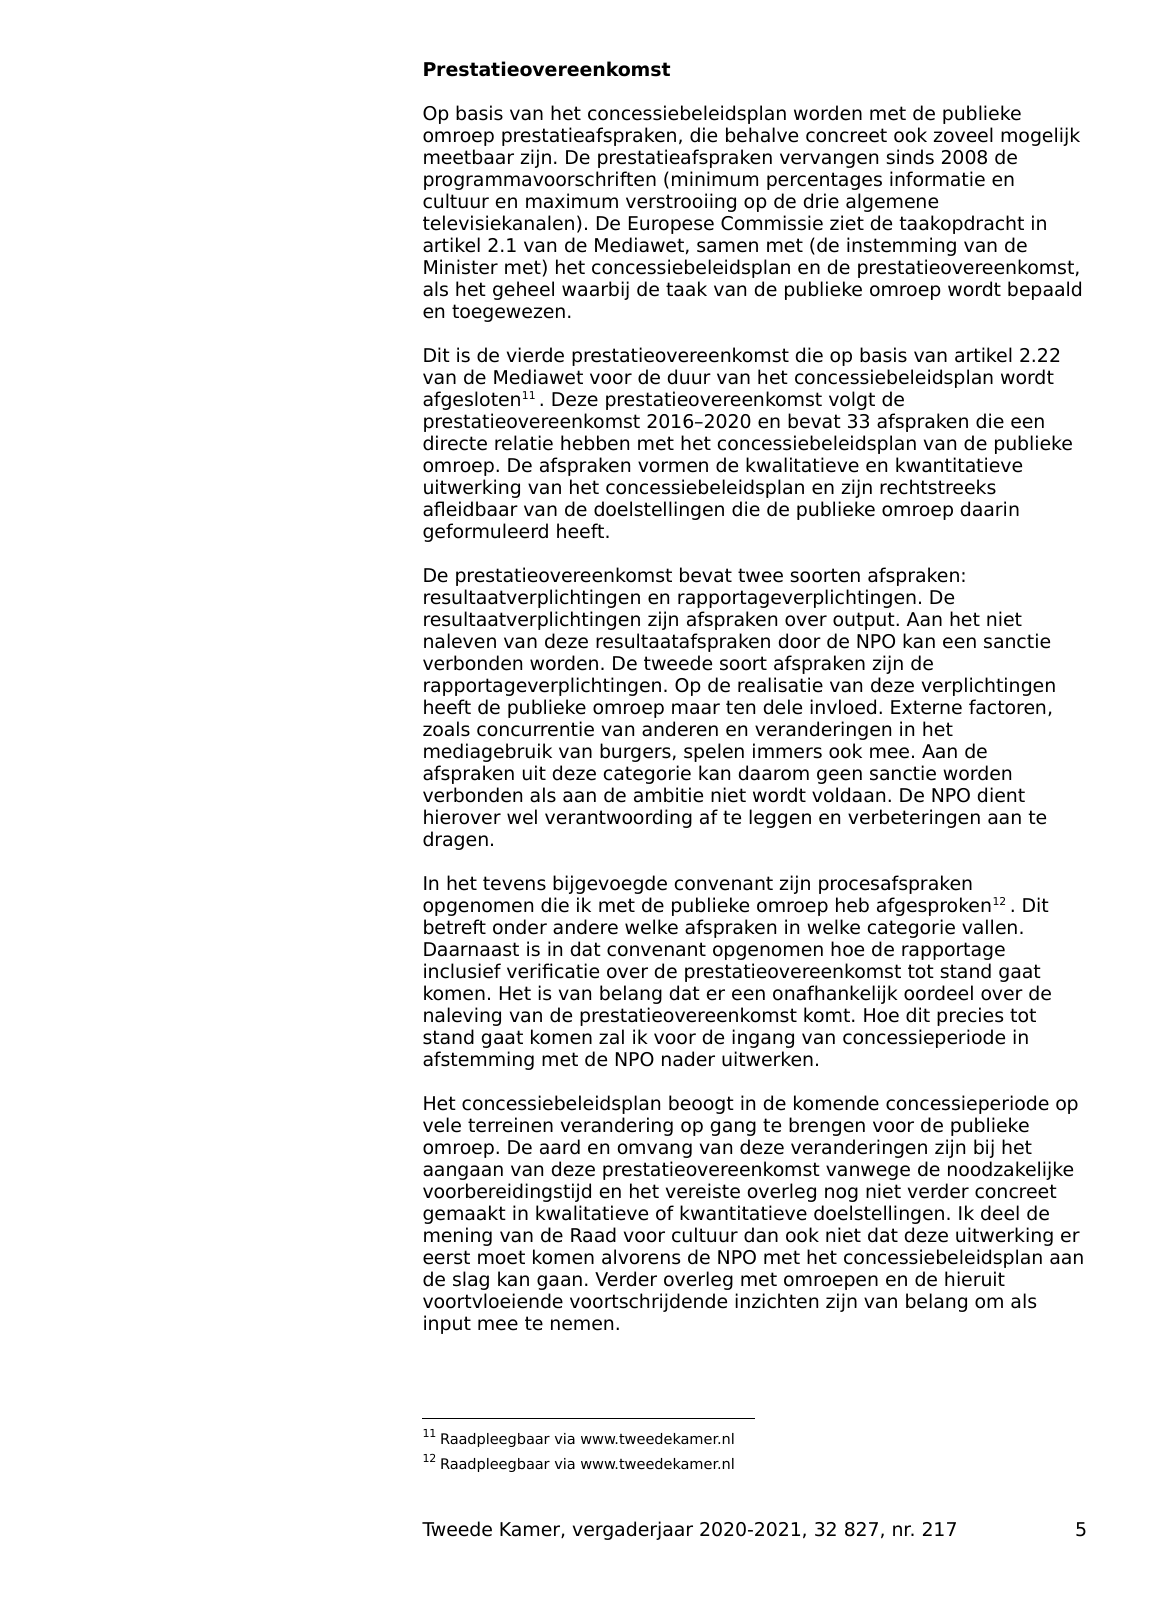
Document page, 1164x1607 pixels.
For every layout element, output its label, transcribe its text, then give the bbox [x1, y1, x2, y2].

text De prestatieovereenkomst bevat twee soorten afspraken: resultaatverplichtingen en rapportageverplichtingen. De resultaatverplichtingen zijn afspraken over output. Aan het niet naleven van deze resultaatafspraken door de NPO kan een sanctie verbonden worden. De tweede soort afspraken zijn de rapportageverplichtingen. Op de realisatie van deze verplichtingen heeft de publieke omroep maar ten dele invloed. Externe factoren, zoals concurrentie van anderen en veranderingen in het mediagebruik van burgers, spelen immers ook mee. Aan de afspraken uit deze categorie kan daarom geen sanctie worden verbonden als aan de ambitie niet wordt voldaan. De NPO dient hierover wel verantwoording af te leggen en verbeteringen aan te dragen. [422, 565, 1087, 851]
subtitle Prestatieovereenkomst [422, 59, 1087, 81]
text Dit is de vierde prestatieovereenkomst die op basis van artikel 2.22 van de Mediawet voor de duur van het concessiebeleidsplan wordt afgesloten. Deze prestatieovereenkomst volgt de prestatieovereenkomst 2016–2020 en bevat 33 afspraken die een directe relatie hebben met het concessiebeleidsplan van de publieke omroep. De afspraken vormen de kwalitatieve en kwantitatieve uitwerking van het concessiebeleidsplan en zijn rechtstreeks afleidbaar van de doelstellingen die de publieke omroep daarin geformuleerd heeft. [422, 345, 1087, 543]
text Raadpleegbaar via www.tweedekamer.nl [422, 1452, 1087, 1474]
text Op basis van het concessiebeleidsplan worden met de publieke omroep prestatieafspraken, die behalve concreet ook zoveel mogelijk meetbaar zijn. De prestatieafspraken vervangen sinds 2008 de programmavoorschriften (minimum percentages informatie en cultuur en maximum verstrooiing op de drie algemene televisiekanalen). De Europese Commissie ziet de taakopdracht in artikel 2.1 van de Mediawet, samen met (de instemming van de Minister met) het concessiebeleidsplan en de prestatieovereenkomst, als het geheel waarbij de taak van de publieke omroep wordt bepaald en toegewezen. [422, 103, 1087, 323]
text Het concessiebeleidsplan beoogt in de komende concessieperiode op vele terreinen verandering op gang te brengen voor de publieke omroep. De aard en omvang van deze veranderingen zijn bij het aangaan van deze prestatieovereenkomst vanwege de noodzakelijke voorbereidingstijd en het vereiste overleg nog niet verder concreet gemaakt in kwalitatieve of kwantitatieve doelstellingen. Ik deel de mening van de Raad voor cultuur dan ook niet dat deze uitwerking er eerst moet komen alvorens de NPO met het concessiebeleidsplan aan de slag kan gaan. Verder overleg met omroepen en de hieruit voortvloeiende voortschrijdende inzichten zijn van belang om als input mee te nemen. [422, 1093, 1087, 1335]
text In het tevens bijgevoegde convenant zijn procesafspraken opgenomen die ik met de publieke omroep heb afgesproken. Dit betreft onder andere welke afspraken in welke categorie vallen. Daarnaast is in dat convenant opgenomen hoe de rapportage inclusief verificatie over de prestatieovereenkomst tot stand gaat komen. Het is van belang dat er een onafhankelijk oordeel over de naleving van de prestatieovereenkomst komt. Hoe dit precies tot stand gaat komen zal ik voor de ingang van concessieperiode in afstemming met de NPO nader uitwerken. [422, 873, 1087, 1071]
text Raadpleegbaar via www.tweedekamer.nl [422, 1427, 1087, 1449]
